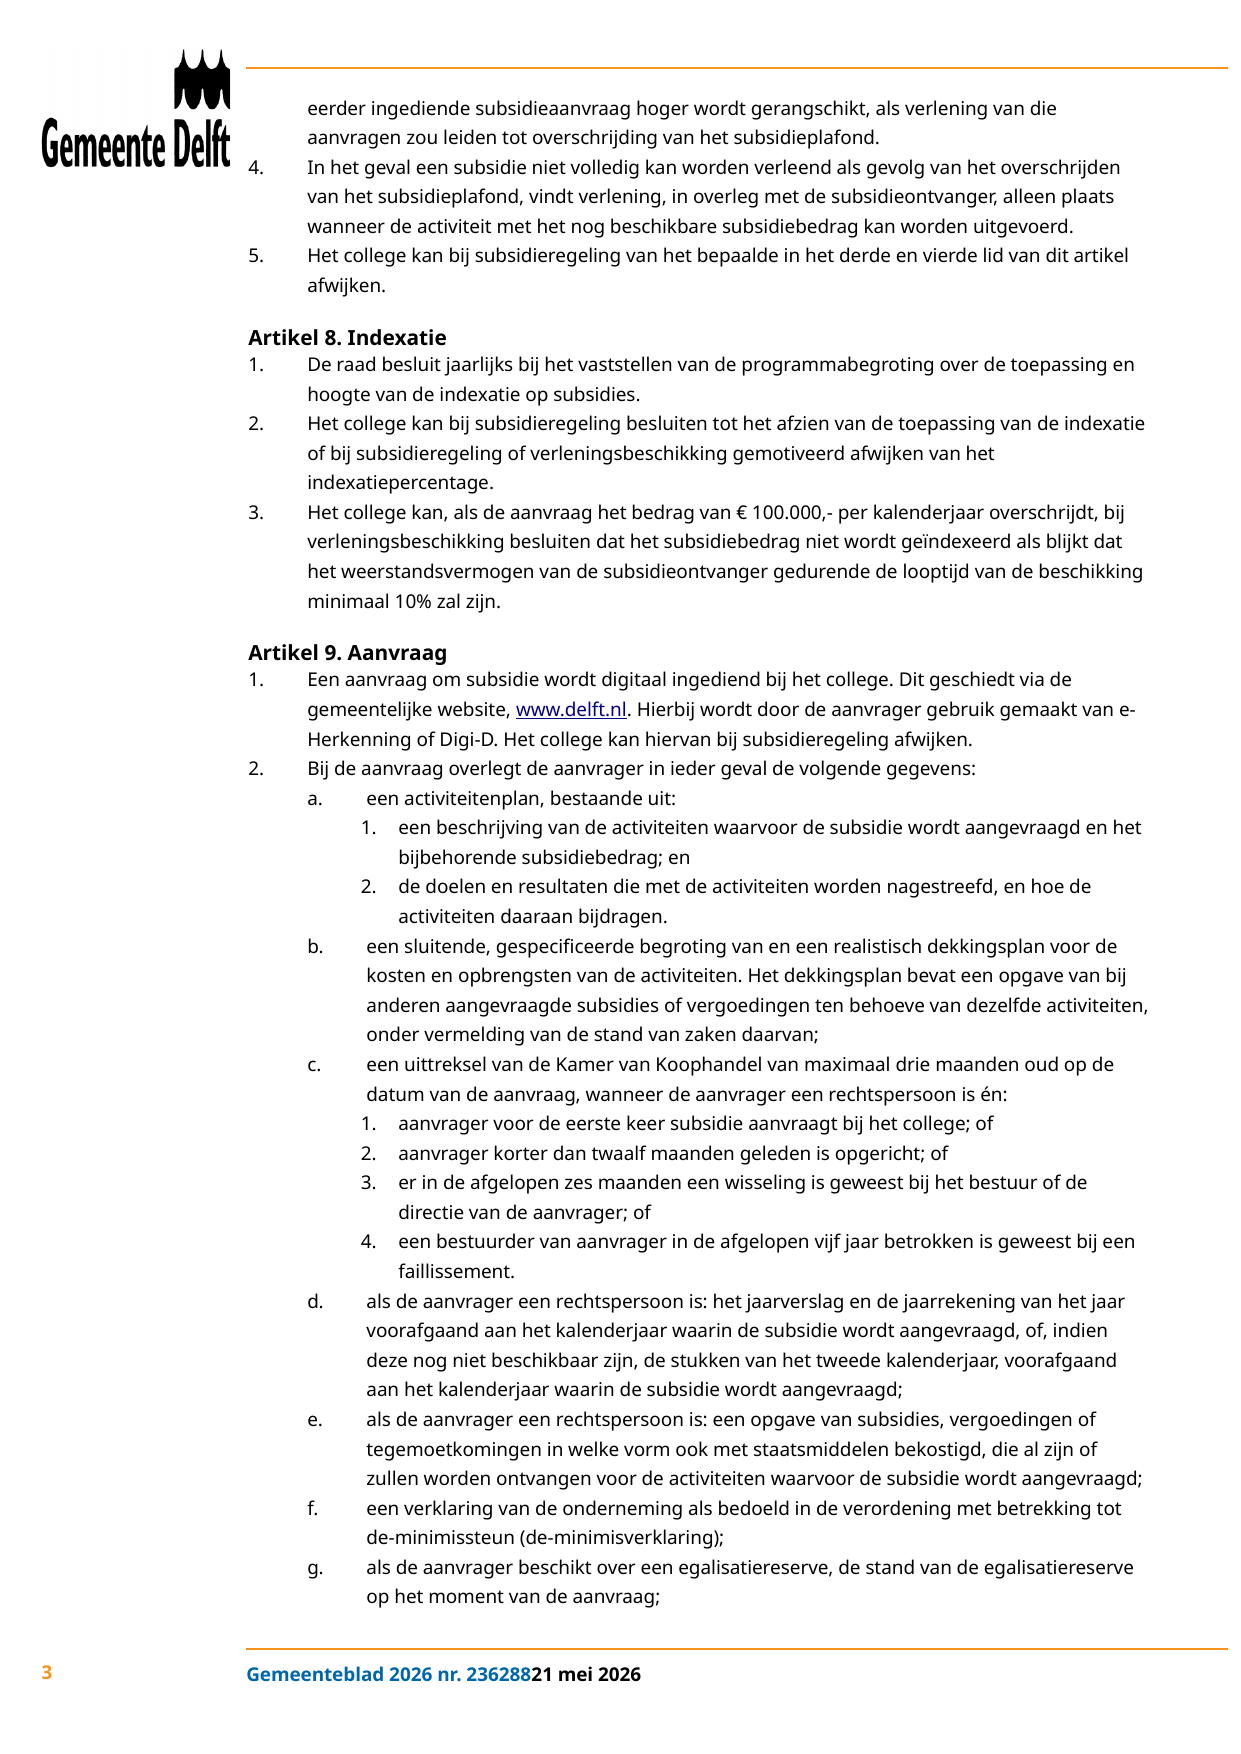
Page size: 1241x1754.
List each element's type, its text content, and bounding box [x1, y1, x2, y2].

list als de aanvrager een rechtspersoon is: het jaarverslag en de jaarrekening van het jaar voorafgaand aan het kalenderjaar waarin de subsidie wordt aangevraagd, of, indien deze nog niet beschikbaar zijn, de stukken van het tweede kalenderjaar, voorafgaand aan het kalenderjaar waarin de subsidie wordt aangevraagd; [307, 1288, 1152, 1402]
list aanvrager korter dan twaalf maanden geleden is opgericht; of [361, 1140, 1152, 1166]
list de doelen en resultaten die met de activiteiten worden nagestreefd, en hoe de activiteiten daaraan bijdragen. [361, 874, 1152, 929]
list een beschrijving van de activiteiten waarvoor de subsidie wordt aangevraagd en het bijbehorende subsidiebedrag; en [361, 814, 1152, 870]
list een sluitende, gespecificeerde begroting van en een realistisch dekkingsplan voor de kosten en opbrengsten van de activiteiten. Het dekkingsplan bevat een opgave van bij anderen aangevraagde subsidies of vergoedingen ten behoeve van dezelfde activiteiten, onder vermelding van de stand van zaken daarvan; [307, 933, 1152, 1047]
picture [41, 47, 231, 172]
list Het college kan bij subsidieregeling besluiten tot het afzien van de toepassing van de indexatie of bij subsidieregeling of verleningsbeschikking gemotiveerd afwijken van het indexatiepercentage. [248, 410, 1152, 495]
list een bestuurder van aanvrager in de afgelopen vijf jaar betrokken is geweest bij een faillissement. [361, 1229, 1152, 1284]
list Het college kan bij subsidieregeling van het bepaalde in het derde en vierde lid van dit artikel afwijken. [248, 243, 1152, 298]
text Artikel 9. Aanvraag [248, 638, 1152, 667]
list als de aanvrager beschikt over een egalisatiereserve, de stand van de egalisatiereserve op het moment van de aanvraag; [307, 1554, 1152, 1609]
text Artikel 8. Indexatie [248, 323, 1152, 351]
list een uittreksel van de Kamer van Koophandel van maximaal drie maanden oud op de datum van de aanvraag, wanneer de aanvrager een rechtspersoon is én: [307, 1051, 1152, 1107]
list Het college kan, als de aanvraag het bedrag van € 100.000,- per kalenderjaar overschrijdt, bij verleningsbeschikking besluiten dat het subsidiebedrag niet wordt geïndexeerd als blijkt dat het weerstandsvermogen van de subsidieontvanger gedurende de looptijd van de beschikking minimaal 10% zal zijn. [248, 499, 1152, 613]
list er in de afgelopen zes maanden een wisseling is geweest bij het bestuur of de directie van de aanvrager; of [361, 1169, 1152, 1225]
list een activiteitenplan, bestaande uit: [307, 785, 1152, 811]
list In het geval een subsidie niet volledig kan worden verleend als gevolg van het overschrijden van het subsidieplafond, vindt verlening, in overleg met de subsidieontvanger, alleen plaats wanneer de activiteit met het nog beschikbare subsidiebedrag kan worden uitgevoerd. [248, 154, 1152, 239]
list een verklaring van de onderneming als bedoeld in de verordening met betrekking tot de-minimissteun (de-minimisverklaring); [307, 1495, 1152, 1550]
list eerder ingediende subsidieaanvraag hoger wordt gerangschikt, als verlening van die aanvragen zou leiden tot overschrijding van het subsidieplafond. [248, 95, 1152, 150]
list als de aanvrager een rechtspersoon is: een opgave van subsidies, vergoedingen of tegemoetkomingen in welke vorm ook met staatsmiddelen bekostigd, die al zijn of zullen worden ontvangen voor de activiteiten waarvoor de subsidie wordt aangevraagd; [307, 1406, 1152, 1491]
list aanvrager voor de eerste keer subsidie aanvraagt bij het college; of [361, 1110, 1152, 1136]
list Een aanvraag om subsidie wordt digitaal ingediend bij het college. Dit geschiedt via de gemeentelijke website, www.delft.nl. Hierbij wordt door de aanvrager gebruik gemaakt van e-Herkenning of Digi-D. Het college kan hiervan bij subsidieregeling afwijken. [248, 667, 1152, 752]
list De raad besluit jaarlijks bij het vaststellen van de programmabegroting over de toepassing en hoogte van de indexatie op subsidies. [248, 351, 1152, 406]
list Bij de aanvraag overlegt de aanvrager in ieder geval de volgende gegevens: [248, 755, 1152, 781]
